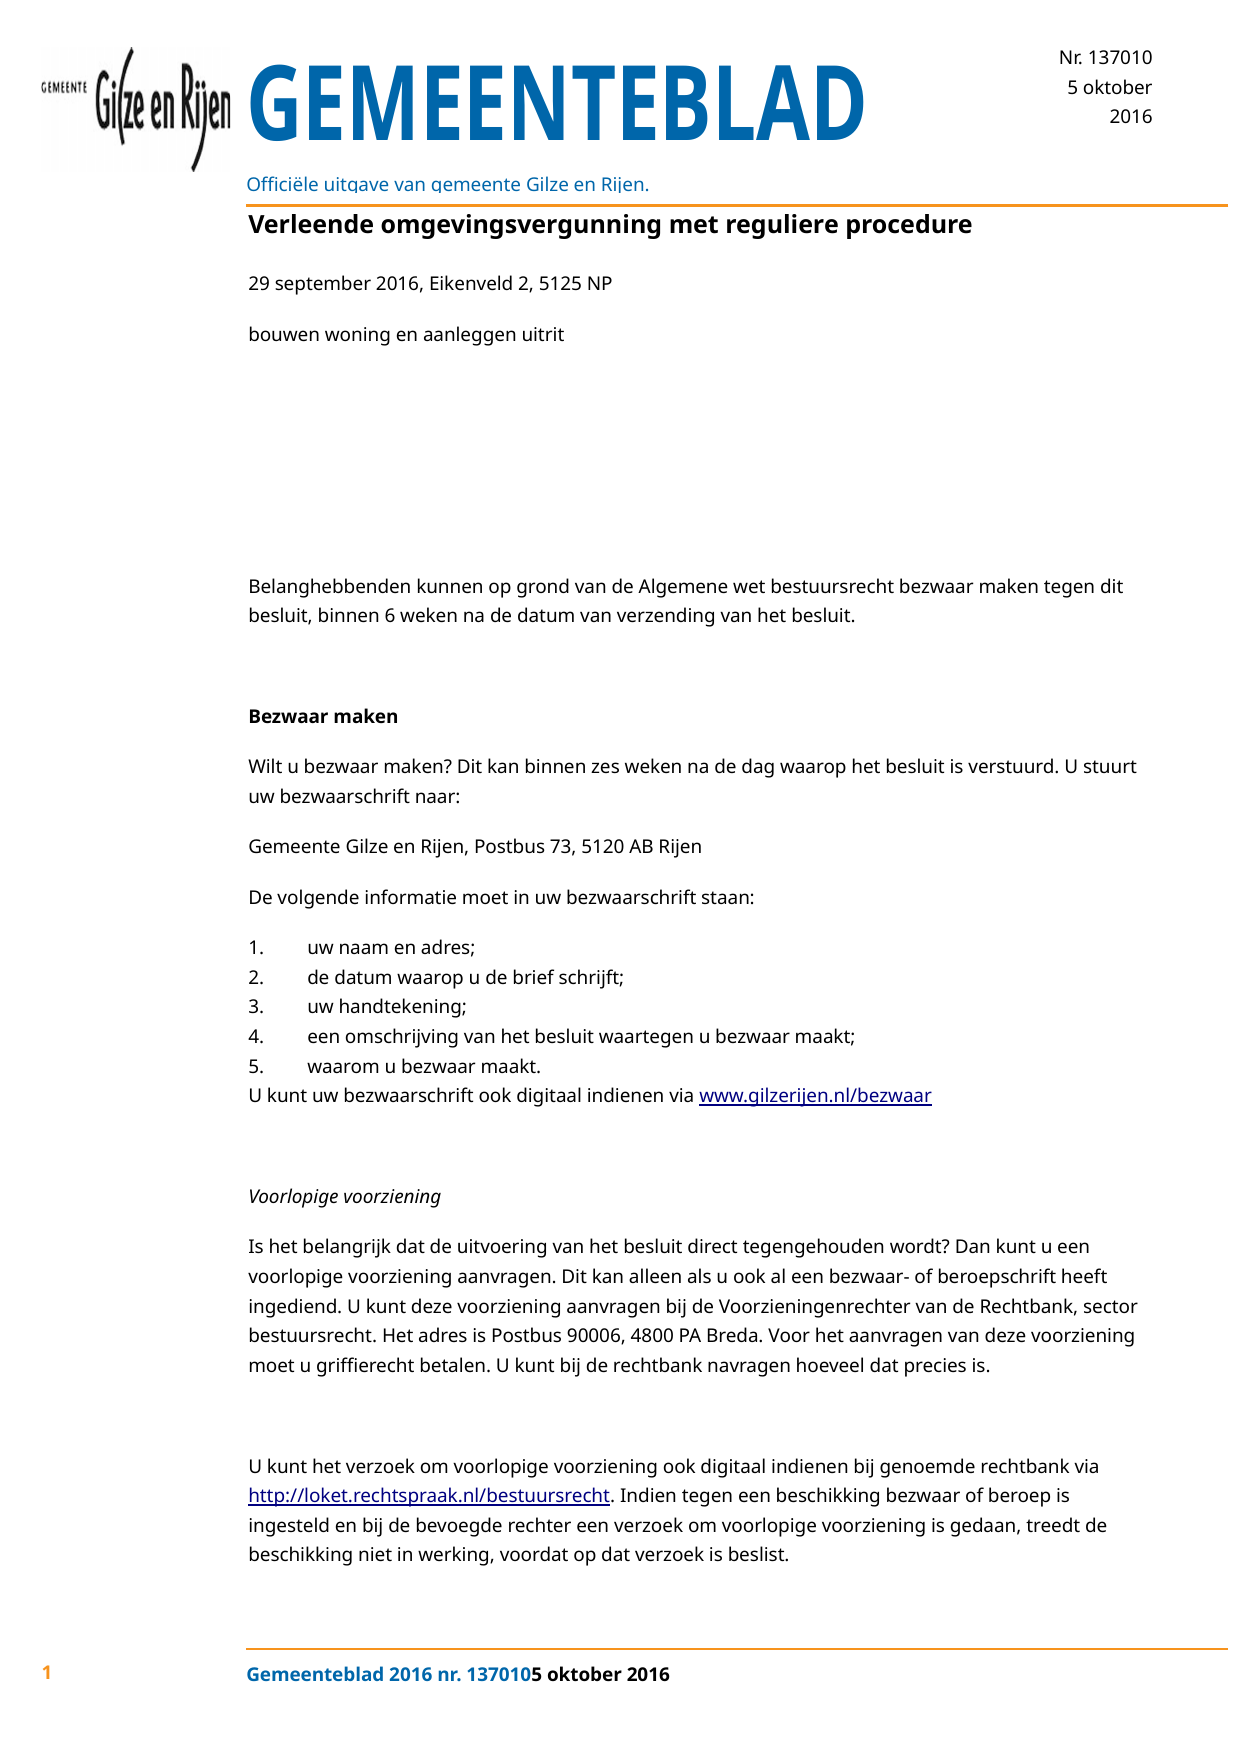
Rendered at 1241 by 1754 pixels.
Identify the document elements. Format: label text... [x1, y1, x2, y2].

text U kunt uw bezwaarschrift ook digitaal indienen via www.gilzerijen.nl/bezwaar [248, 1082, 1152, 1108]
text bouwen woning en aanleggen uitrit [248, 321, 1152, 346]
list waarom u bezwaar maakt. [248, 1053, 1152, 1078]
list een omschrijving van het besluit waartegen u bezwaar maakt; [248, 1023, 1152, 1049]
text De volgende informatie moet in uw bezwaarschrift staan: [248, 884, 1152, 910]
text 29 september 2016, Eikenveld 2, 5125 NP [248, 270, 1152, 296]
text Verleende omgevingsvergunning met reguliere procedure [248, 207, 1152, 241]
list uw naam en adres; [248, 934, 1152, 960]
text Wilt u bezwaar maken? Dit kan binnen zes weken na de dag waarop het besluit is verstuurd. U stuurt uw bezwaarschrift naar: [248, 754, 1152, 809]
text U kunt het verzoek om voorlopige voorziening ook digitaal indienen bij genoemde rechtbank via http://loket.rechtspraak.nl/bestuursrecht. Indien tegen een beschikking bezwaar of beroep is ingesteld en bij de bevoegde rechter een verzoek om voorlopige voorziening is gedaan, treedt de beschikking niet in werking, voordat op dat verzoek is beslist. [248, 1453, 1152, 1567]
list uw handtekening; [248, 994, 1152, 1019]
text Voorlopige voorziening [248, 1183, 1152, 1209]
list de datum waarop u de brief schrijft; [248, 964, 1152, 990]
text Is het belangrijk dat de uitvoering van het besluit direct tegengehouden wordt? Dan kunt u een voorlopige voorziening aanvragen. Dit kan alleen als u ook al een bezwaar- of beroepschrift heeft ingediend. U kunt deze voorziening aanvragen bij de Voorzieningenrechter van de Rechtbank, sector bestuursrecht. Het adres is Postbus 90006, 4800 PA Breda. Voor het aanvragen van deze voorziening moet u griffierecht betalen. U kunt bij de rechtbank navragen hoeveel dat precies is. [248, 1234, 1152, 1378]
picture [41, 47, 231, 172]
text Bezwaar maken [248, 703, 1152, 729]
text Belanghebbenden kunnen op grond van de Algemene wet bestuursrecht bezwaar maken tegen dit besluit, binnen 6 weken na de datum van verzending van het besluit. [248, 573, 1152, 628]
text Gemeente Gilze en Rijen, Postbus 73, 5120 AB Rijen [248, 834, 1152, 859]
